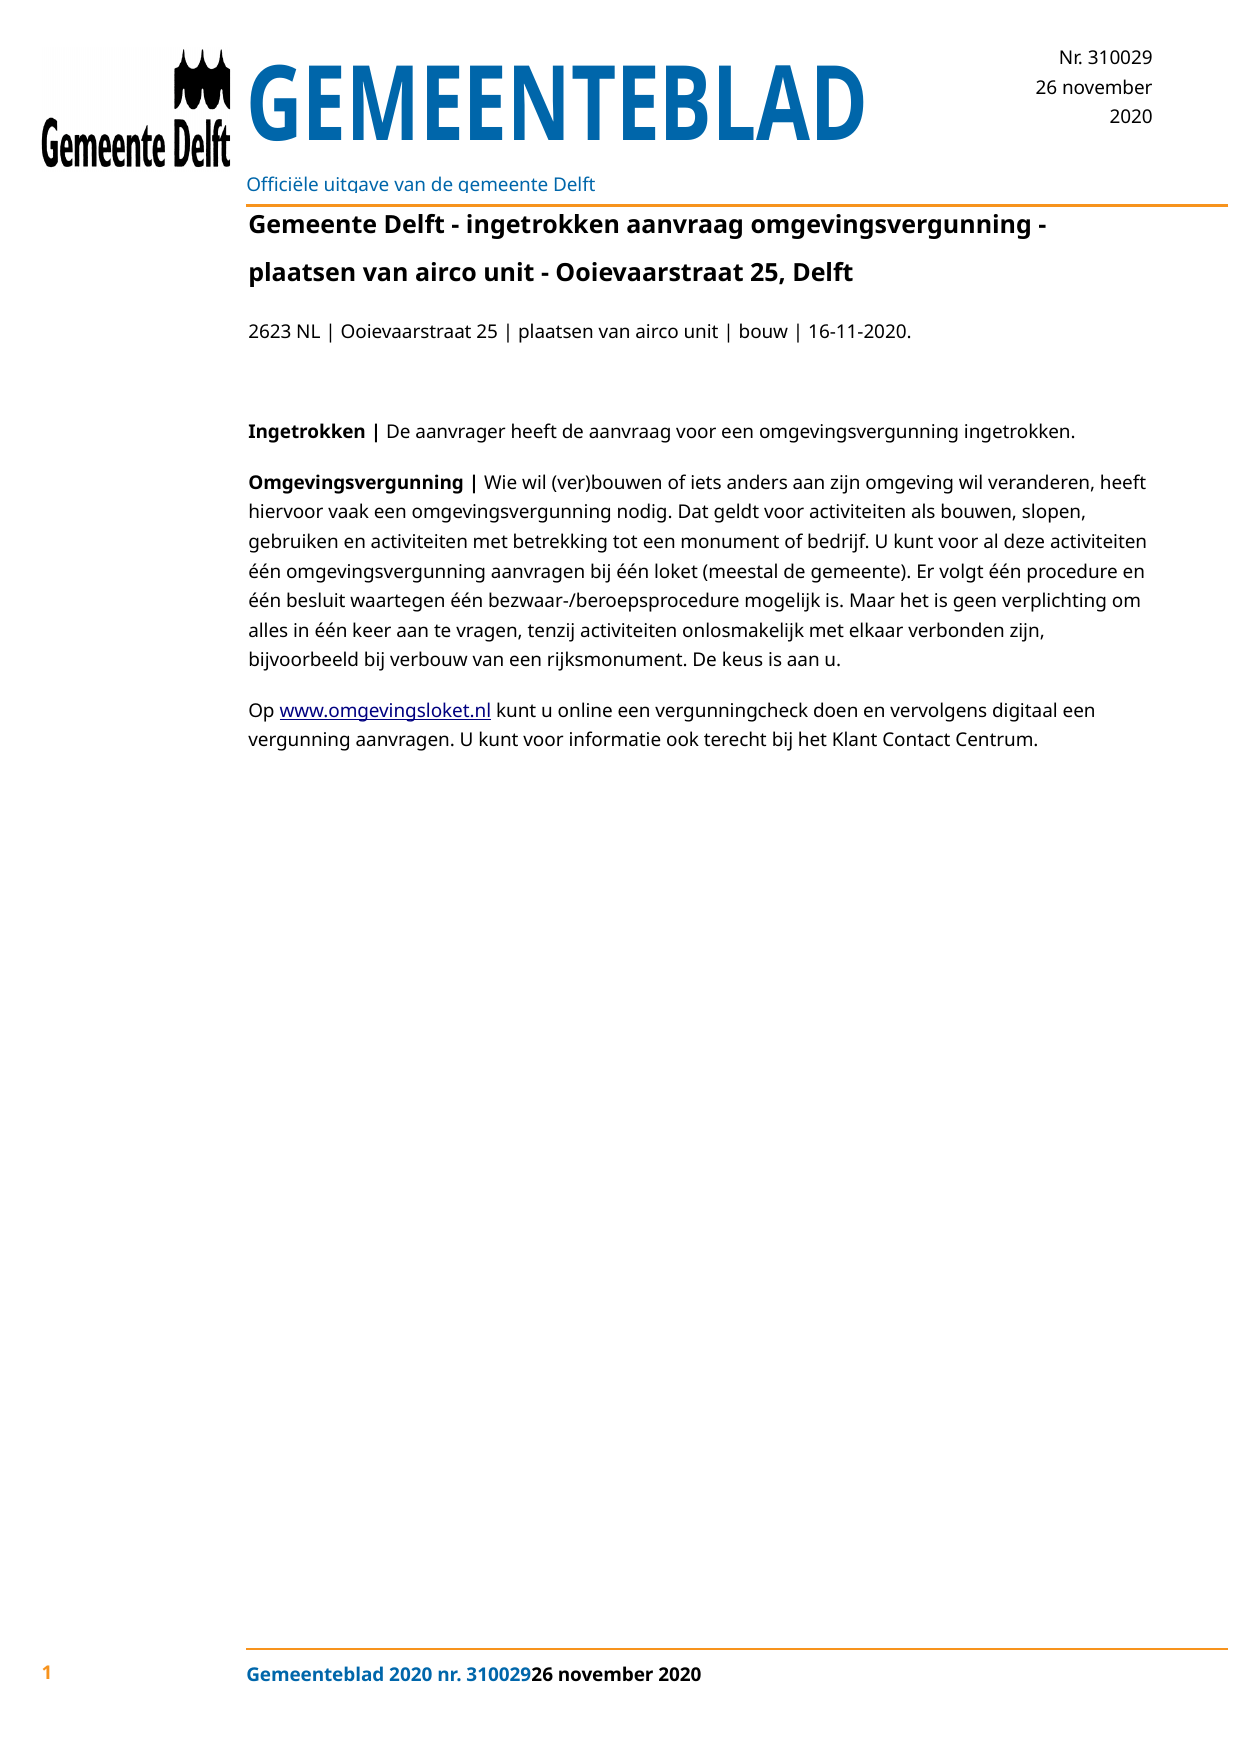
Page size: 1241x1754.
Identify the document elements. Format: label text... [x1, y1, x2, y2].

text Omgevingsvergunning | Wie wil (ver)bouwen of iets anders aan zijn omgeving wil veranderen, heeft hiervoor vaak een omgevingsvergunning nodig. Dat geldt voor activiteiten als bouwen, slopen, gebruiken en activiteiten met betrekking tot een monument of bedrijf. U kunt voor al deze activiteiten één omgevingsvergunning aanvragen bij één loket (meestal de gemeente). Er volgt één procedure en één besluit waartegen één bezwaar-/beroepsprocedure mogelijk is. Maar het is geen verplichting om alles in één keer aan te vragen, tenzij activiteiten onlosmakelijk met elkaar verbonden zijn, bijvoorbeeld bij verbouw van een rijksmonument. De keus is aan u. [248, 469, 1152, 672]
text Op www.omgevingsloket.nl kunt u online een vergunningcheck doen en vervolgens digitaal een vergunning aanvragen. U kunt voor informatie ook terecht bij het Klant Contact Centrum. [248, 697, 1152, 752]
picture [41, 47, 231, 172]
text Ingetrokken | De aanvrager heeft de aanvraag voor een omgevingsvergunning ingetrokken. [248, 419, 1152, 444]
text Gemeente Delft - ingetrokken aanvraag omgevingsvergunning - plaatsen van airco unit - Ooievaarstraat 25, Delft [248, 207, 1152, 288]
text 2623 NL | Ooievaarstraat 25 | plaatsen van airco unit | bouw | 16-11-2020. [248, 318, 1152, 344]
